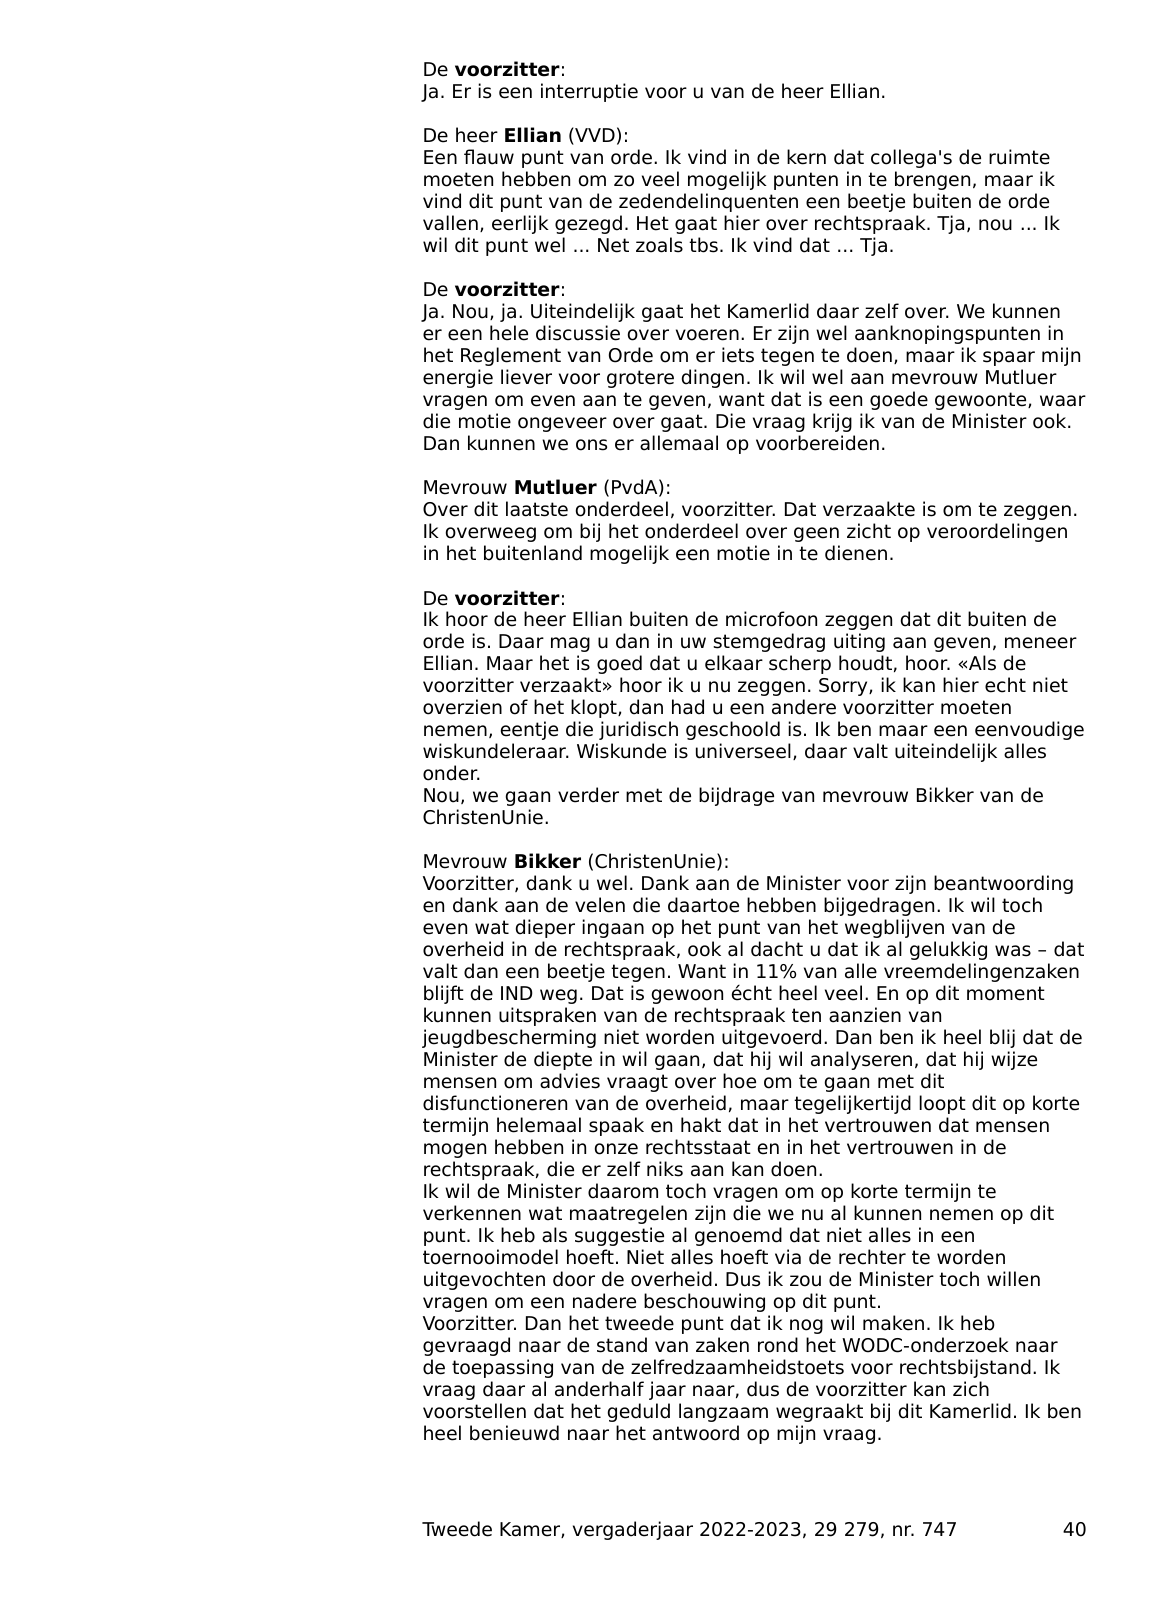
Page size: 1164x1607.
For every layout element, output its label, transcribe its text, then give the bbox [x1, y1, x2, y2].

text De voorzitter: [422, 59, 1087, 81]
text Ik hoor de heer Ellian buiten de microfoon zeggen dat dit buiten de orde is. Daar mag u dan in uw stemgedrag uiting aan geven, meneer Ellian. Maar het is goed dat u elkaar scherp houdt, hoor. «Als de voorzitter verzaakt» hoor ik u nu zeggen. Sorry, ik kan hier echt niet overzien of het klopt, dan had u een andere voorzitter moeten nemen, eentje die juridisch geschoold is. Ik ben maar een eenvoudige wiskundeleraar. Wiskunde is universeel, daar valt uiteindelijk alles onder. [422, 609, 1087, 785]
text De voorzitter: [422, 279, 1087, 301]
text Nou, we gaan verder met de bijdrage van mevrouw Bikker van de ChristenUnie. [422, 785, 1087, 829]
text Voorzitter. Dan het tweede punt dat ik nog wil maken. Ik heb gevraagd naar de stand van zaken rond het WODC-onderzoek naar de toepassing van de zelfredzaamheidstoets voor rechtsbijstand. Ik vraag daar al anderhalf jaar naar, dus de voorzitter kan zich voorstellen dat het geduld langzaam wegraakt bij dit Kamerlid. Ik ben heel benieuwd naar het antwoord op mijn vraag. [422, 1313, 1087, 1445]
text Over dit laatste onderdeel, voorzitter. Dat verzaakte is om te zeggen. Ik overweeg om bij het onderdeel over geen zicht op veroordelingen in het buitenland mogelijk een motie in te dienen. [422, 499, 1087, 565]
text Mevrouw Mutluer (PvdA): [422, 477, 1087, 499]
text Voorzitter, dank u wel. Dank aan de Minister voor zijn beantwoording en dank aan de velen die daartoe hebben bijgedragen. Ik wil toch even wat dieper ingaan op het punt van het wegblijven van de overheid in de rechtspraak, ook al dacht u dat ik al gelukkig was – dat valt dan een beetje tegen. Want in 11% van alle vreemdelingenzaken blijft de IND weg. Dat is gewoon écht heel veel. En op dit moment kunnen uitspraken van de rechtspraak ten aanzien van jeugdbescherming niet worden uitgevoerd. Dan ben ik heel blij dat de Minister de diepte in wil gaan, dat hij wil analyseren, dat hij wijze mensen om advies vraagt over hoe om te gaan met dit disfunctioneren van de overheid, maar tegelijkertijd loopt dit op korte termijn helemaal spaak en hakt dat in het vertrouwen dat mensen mogen hebben in onze rechtsstaat en in het vertrouwen in de rechtspraak, die er zelf niks aan kan doen. [422, 873, 1087, 1181]
text Een flauw punt van orde. Ik vind in de kern dat collega's de ruimte moeten hebben om zo veel mogelijk punten in te brengen, maar ik vind dit punt van de zedendelinquenten een beetje buiten de orde vallen, eerlijk gezegd. Het gaat hier over rechtspraak. Tja, nou ... Ik wil dit punt wel ... Net zoals tbs. Ik vind dat ... Tja. [422, 147, 1087, 257]
text Ja. Er is een interruptie voor u van de heer Ellian. [422, 81, 1087, 103]
text De heer Ellian (VVD): [422, 125, 1087, 147]
text Mevrouw Bikker (ChristenUnie): [422, 851, 1087, 873]
text De voorzitter: [422, 587, 1087, 609]
text Ja. Nou, ja. Uiteindelijk gaat het Kamerlid daar zelf over. We kunnen er een hele discussie over voeren. Er zijn wel aanknopingspunten in het Reglement van Orde om er iets tegen te doen, maar ik spaar mijn energie liever voor grotere dingen. Ik wil wel aan mevrouw Mutluer vragen om even aan te geven, want dat is een goede gewoonte, waar die motie ongeveer over gaat. Die vraag krijg ik van de Minister ook. Dan kunnen we ons er allemaal op voorbereiden. [422, 301, 1087, 455]
text Ik wil de Minister daarom toch vragen om op korte termijn te verkennen wat maatregelen zijn die we nu al kunnen nemen op dit punt. Ik heb als suggestie al genoemd dat niet alles in een toernooimodel hoeft. Niet alles hoeft via de rechter te worden uitgevochten door de overheid. Dus ik zou de Minister toch willen vragen om een nadere beschouwing op dit punt. [422, 1181, 1087, 1313]
